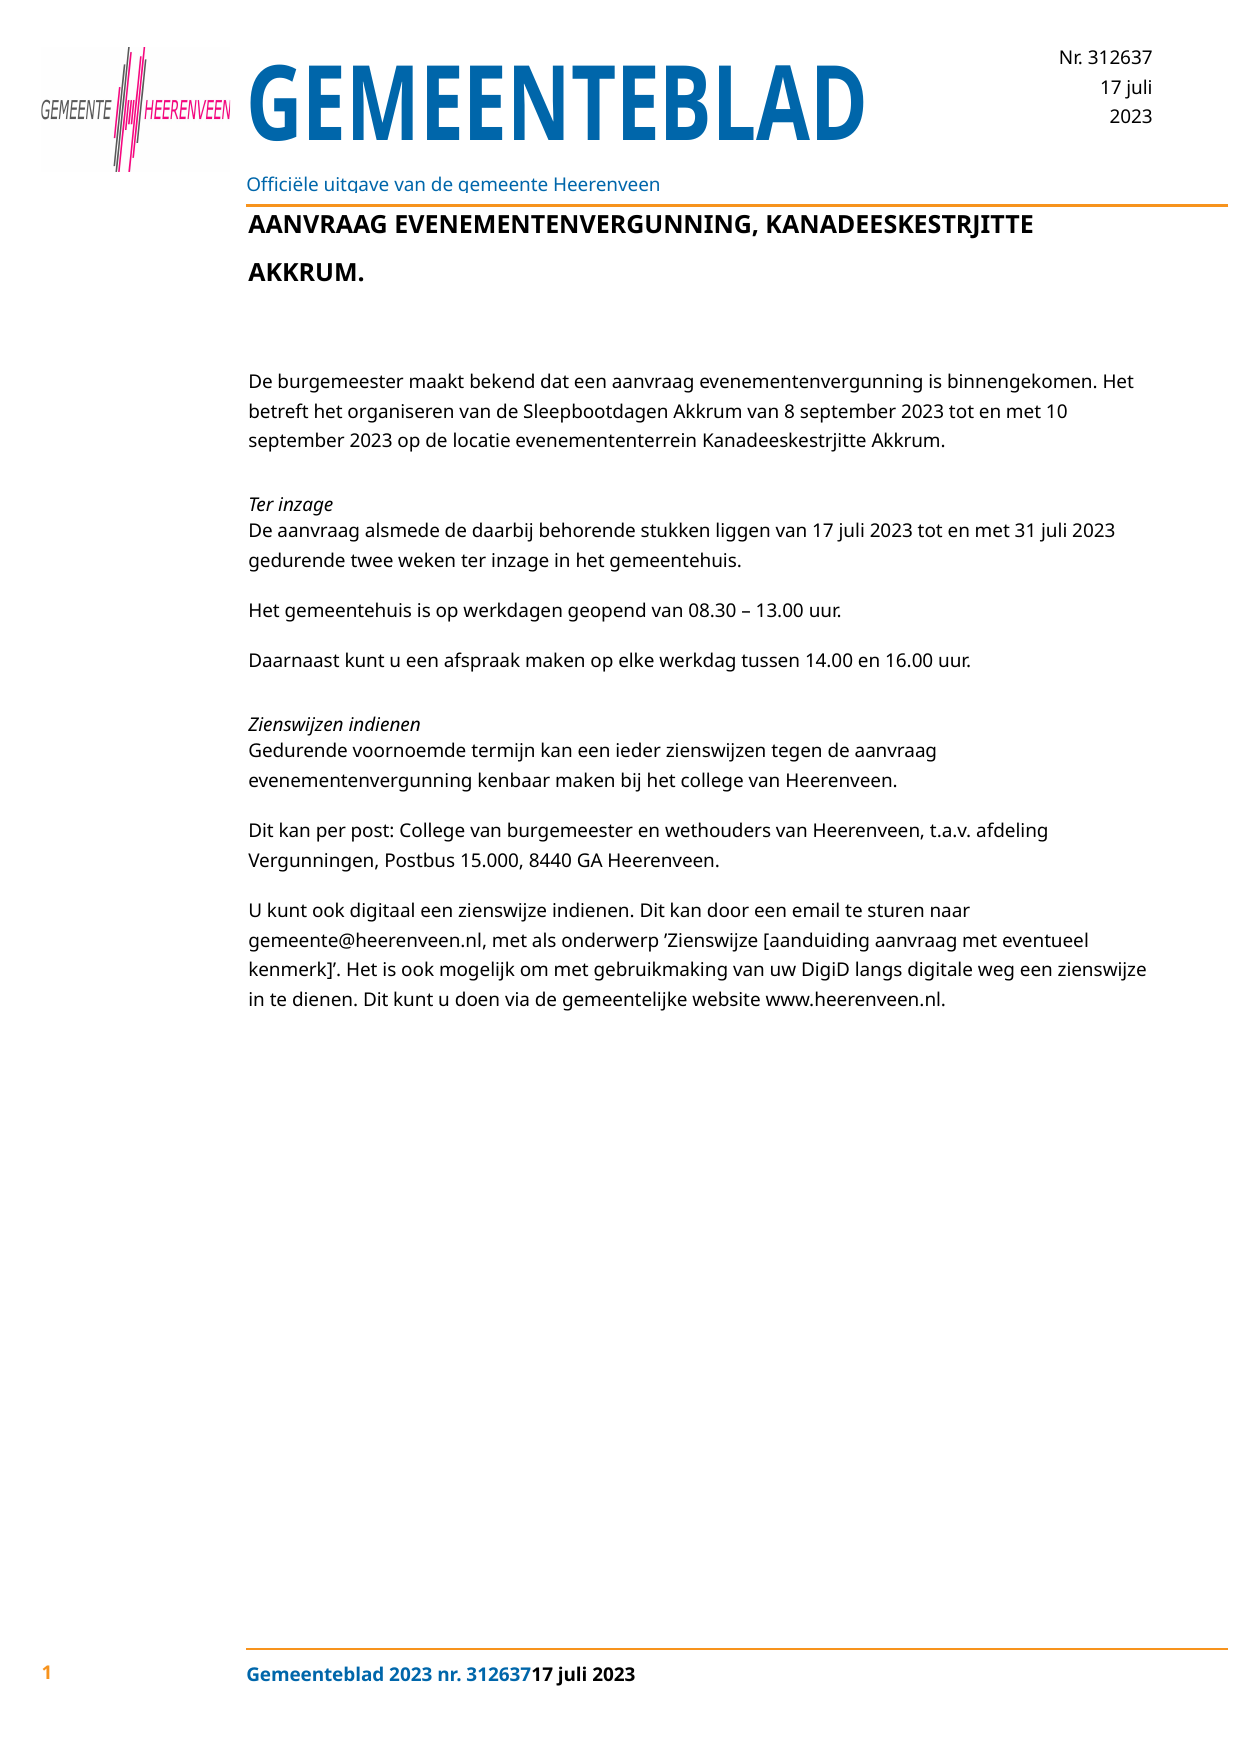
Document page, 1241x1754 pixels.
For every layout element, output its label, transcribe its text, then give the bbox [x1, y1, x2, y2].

text Dit kan per post: College van burgemeester en wethouders van Heerenveen, t.a.v. afdeling Vergunningen, Postbus 15.000, 8440 GA Heerenveen. [248, 817, 1152, 873]
text Zienswijzen indienen [248, 712, 1152, 737]
text Het gemeentehuis is op werkdagen geopend van 08.30 – 13.00 uur. [248, 597, 1152, 623]
text Gedurende voornoemde termijn kan een ieder zienswijzen tegen de aanvraag evenementenvergunning kenbaar maken bij het college van Heerenveen. [248, 737, 1152, 793]
text Daarnaast kunt u een afspraak maken op elke werkdag tussen 14.00 en 16.00 uur. [248, 648, 1152, 673]
text De burgemeester maakt bekend dat een aanvraag evenementenvergunning is binnengekomen. Het betreft het organiseren van de Sleepbootdagen Akkrum van 8 september 2023 tot en met 10 september 2023 op de locatie evenemententerrein Kanadeeskestrjitte Akkrum. [248, 368, 1152, 453]
text AANVRAAG EVENEMENTENVERGUNNING, KANADEESKESTRJITTE AKKRUM. [248, 207, 1152, 288]
text Ter inzage [248, 491, 1152, 517]
text U kunt ook digitaal een zienswijze indienen. Dit kan door een email te sturen naar gemeente@heerenveen.nl, met als onderwerp ’Zienswijze [aanduiding aanvraag met eventueel kenmerk]’. Het is ook mogelijk om met gebruikmaking van uw DigiD langs digitale weg een zienswijze in te dienen. Dit kunt u doen via de gemeentelijke website www.heerenveen.nl. [248, 897, 1152, 1012]
text De aanvraag alsmede de daarbij behorende stukken liggen van 17 juli 2023 tot en met 31 juli 2023 gedurende twee weken ter inzage in het gemeentehuis. [248, 517, 1152, 572]
picture [41, 47, 231, 172]
